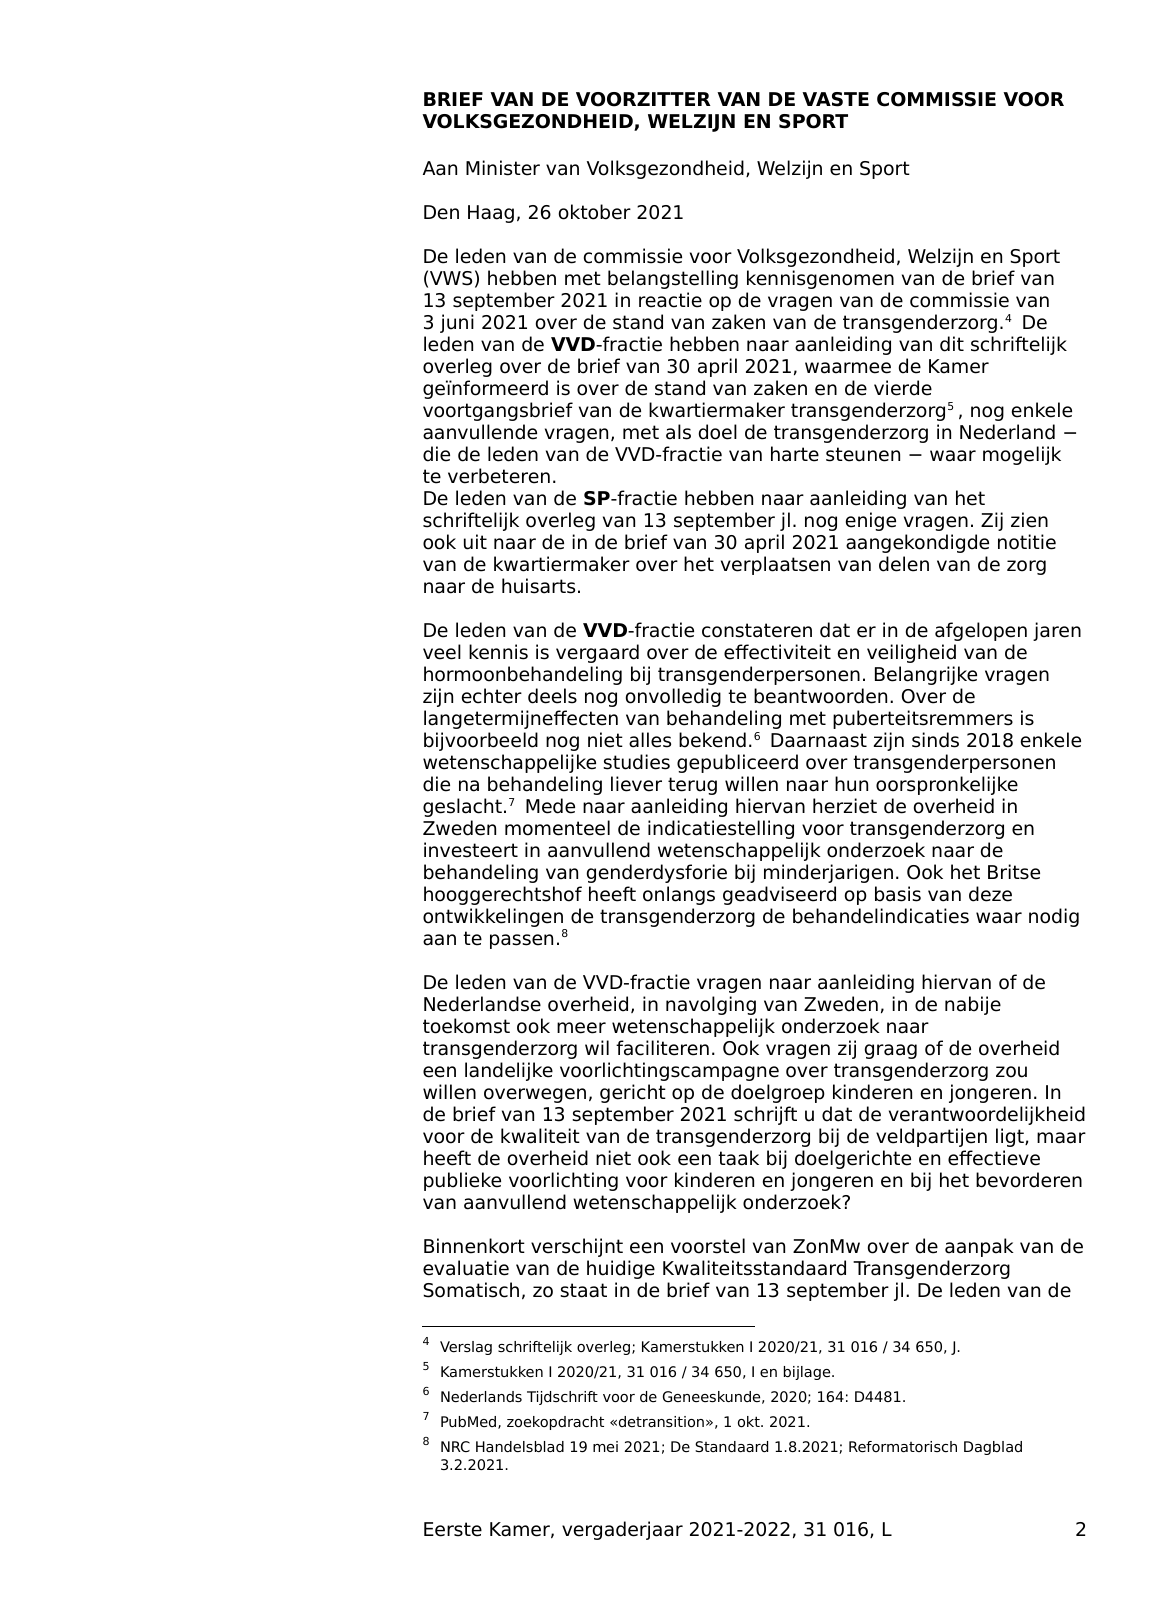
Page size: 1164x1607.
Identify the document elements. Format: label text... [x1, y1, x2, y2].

text De leden van de commissie voor Volksgezondheid, Welzijn en Sport (VWS) hebben met belangstelling kennisgenomen van de brief van 13 september 2021 in reactie op de vragen van de commissie van 3 juni 2021 over de stand van zaken van de transgenderzorg. De leden van de VVD-fractie hebben naar aanleiding van dit schriftelijk overleg over de brief van 30 april 2021, waarmee de Kamer geïnformeerd is over de stand van zaken en de vierde voortgangsbrief van de kwartiermaker transgenderzorg, nog enkele aanvullende vragen, met als doel de transgenderzorg in Nederland − die de leden van de VVD-fractie van harte steunen − waar mogelijk te verbeteren. [422, 246, 1087, 488]
subtitle BRIEF VAN DE VOORZITTER VAN DE VASTE COMMISSIE VOOR VOLKSGEZONDHEID, WELZIJN EN SPORT [422, 89, 1087, 133]
text Kamerstukken I 2020/21, 31 016 / 34 650, I en bijlage. [422, 1360, 1087, 1382]
text Binnenkort verschijnt een voorstel van ZonMw over de aanpak van de evaluatie van de huidige Kwaliteitsstandaard Transgenderzorg Somatisch, zo staat in de brief van 13 september jl. De leden van de [422, 1236, 1087, 1302]
text De leden van de SP-fractie hebben naar aanleiding van het schriftelijk overleg van 13 september jl. nog enige vragen. Zij zien ook uit naar de in de brief van 30 april 2021 aangekondigde notitie van de kwartiermaker over het verplaatsen van delen van de zorg naar de huisarts. [422, 488, 1087, 598]
text Verslag schriftelijk overleg; Kamerstukken I 2020/21, 31 016 / 34 650, J. [422, 1335, 1087, 1357]
text De leden van de VVD-fractie vragen naar aanleiding hiervan of de Nederlandse overheid, in navolging van Zweden, in de nabije toekomst ook meer wetenschappelijk onderzoek naar transgenderzorg wil faciliteren. Ook vragen zij graag of de overheid een landelijke voorlichtingscampagne over transgenderzorg zou willen overwegen, gericht op de doelgroep kinderen en jongeren. In de brief van 13 september 2021 schrijft u dat de verantwoordelijkheid voor de kwaliteit van de transgenderzorg bij de veldpartijen ligt, maar heeft de overheid niet ook een taak bij doelgerichte en effectieve publieke voorlichting voor kinderen en jongeren en bij het bevorderen van aanvullend wetenschappelijk onderzoek? [422, 972, 1087, 1214]
text PubMed, zoekopdracht «detransition», 1 okt. 2021. [422, 1410, 1087, 1432]
text Aan Minister van Volksgezondheid, Welzijn en Sport [422, 158, 1087, 180]
text NRC Handelsblad 19 mei 2021; De Standaard 1.8.2021; Reformatorisch Dagblad 3.2.2021. [422, 1435, 1087, 1474]
text Den Haag, 26 oktober 2021 [422, 202, 1087, 224]
text Nederlands Tijdschrift voor de Geneeskunde, 2020; 164: D4481. [422, 1385, 1087, 1407]
text De leden van de VVD-fractie constateren dat er in de afgelopen jaren veel kennis is vergaard over de effectiviteit en veiligheid van de hormoonbehandeling bij transgenderpersonen. Belangrijke vragen zijn echter deels nog onvolledig te beantwoorden. Over de langetermijneffecten van behandeling met puberteitsremmers is bijvoorbeeld nog niet alles bekend. Daarnaast zijn sinds 2018 enkele wetenschappelijke studies gepubliceerd over transgenderpersonen die na behandeling liever terug willen naar hun oorspronkelijke geslacht. Mede naar aanleiding hiervan herziet de overheid in Zweden momenteel de indicatiestelling voor transgenderzorg en investeert in aanvullend wetenschappelijk onderzoek naar de behandeling van genderdysforie bij minderjarigen. Ook het Britse hooggerechtshof heeft onlangs geadviseerd op basis van deze ontwikkelingen de transgenderzorg de behandelindicaties waar nodig aan te passen. [422, 620, 1087, 950]
